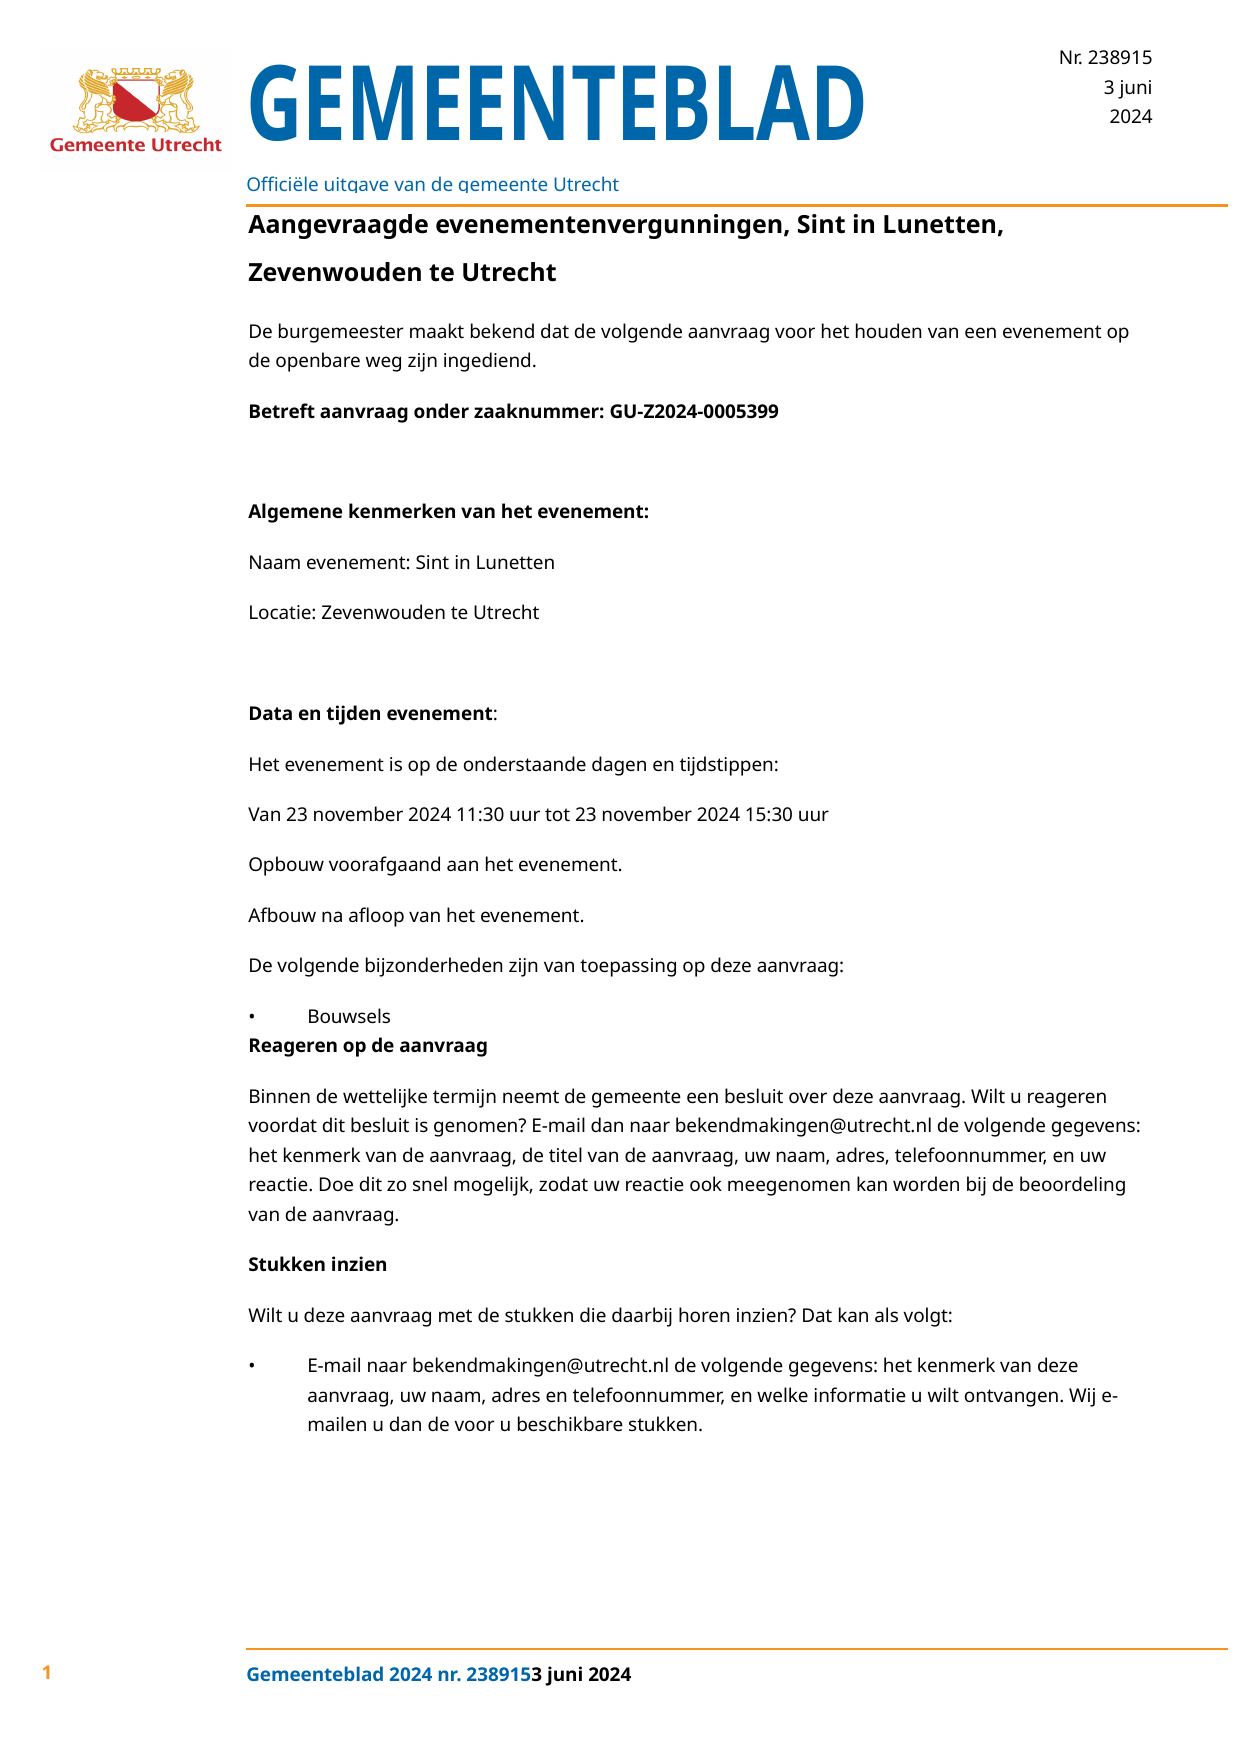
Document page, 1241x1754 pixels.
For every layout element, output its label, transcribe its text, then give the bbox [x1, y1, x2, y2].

text Afbouw na afloop van het evenement. [248, 902, 1152, 928]
text Wilt u deze aanvraag met de stukken die daarbij horen inzien? Dat kan als volgt: [248, 1302, 1152, 1328]
text Opbouw voorafgaand aan het evenement. [248, 852, 1152, 877]
picture [41, 47, 231, 172]
text Het evenement is op de onderstaande dagen en tijdstippen: [248, 751, 1152, 777]
text Data en tijden evenement: [248, 700, 1152, 726]
text Algemene kenmerken van het evenement: [248, 499, 1152, 524]
text Stukken inzien [248, 1252, 1152, 1277]
text Reageren op de aanvraag [248, 1032, 1152, 1058]
text Binnen de wettelijke termijn neemt de gemeente een besluit over deze aanvraag. Wilt u reageren voordat dit besluit is genomen? E-mail dan naar bekendmakingen@utrecht.nl de volgende gegevens: het kenmerk van de aanvraag, de titel van de aanvraag, uw naam, adres, telefoonnummer, en uw reactie. Doe dit zo snel mogelijk, zodat uw reactie ook meegenomen kan worden bij de beoordeling van de aanvraag. [248, 1083, 1152, 1227]
text De volgende bijzonderheden zijn van toepassing op deze aanvraag: [248, 952, 1152, 978]
list E-mail naar bekendmakingen@utrecht.nl de volgende gegevens: het kenmerk van deze aanvraag, uw naam, adres en telefoonnummer, en welke informatie u wilt ontvangen. Wij e-mailen u dan de voor u beschikbare stukken. [248, 1352, 1152, 1437]
text Aangevraagde evenementenvergunningen, Sint in Lunetten, Zevenwouden te Utrecht [248, 207, 1152, 288]
text De burgemeester maakt bekend dat de volgende aanvraag voor het houden van een evenement op de openbare weg zijn ingediend. [248, 318, 1152, 373]
text Betreft aanvraag onder zaaknummer: GU-Z2024-0005399 [248, 398, 1152, 424]
text Van 23 november 2024 11:30 uur tot 23 november 2024 15:30 uur [248, 801, 1152, 827]
text Locatie: Zevenwouden te Utrecht [248, 599, 1152, 625]
list Bouwsels [248, 1003, 1152, 1029]
text Naam evenement: Sint in Lunetten [248, 549, 1152, 575]
